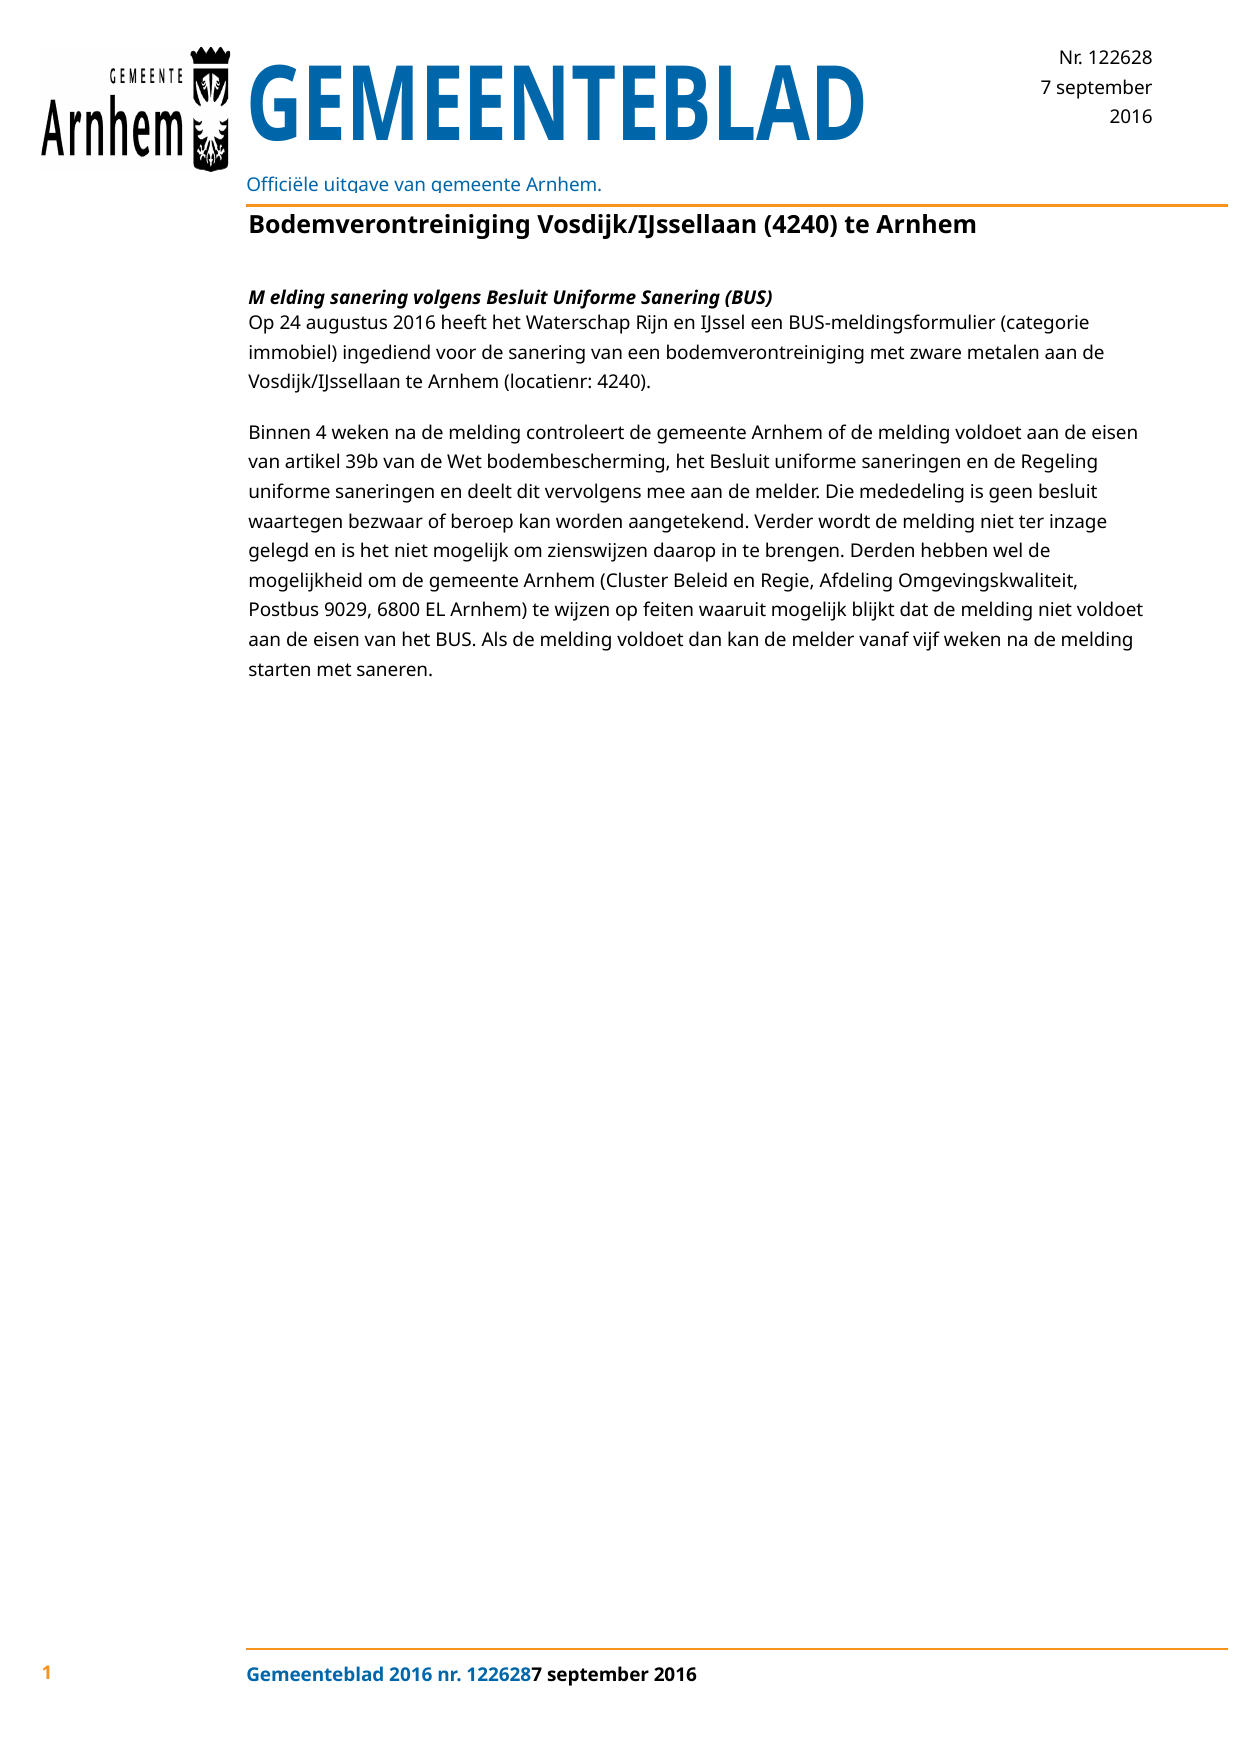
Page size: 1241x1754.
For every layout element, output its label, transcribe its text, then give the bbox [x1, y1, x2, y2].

text Binnen 4 weken na de melding controleert de gemeente Arnhem of de melding voldoet aan de eisen van artikel 39b van de Wet bodembescherming, het Besluit uniforme saneringen en de Regeling uniforme saneringen en deelt dit vervolgens mee aan de melder. Die mededeling is geen besluit waartegen bezwaar of beroep kan worden aangetekend. Verder wordt de melding niet ter inzage gelegd en is het niet mogelijk om zienswijzen daarop in te brengen. Derden hebben wel de mogelijkheid om de gemeente Arnhem (Cluster Beleid en Regie, Afdeling Omgevingskwaliteit, Postbus 9029, 6800 EL Arnhem) te wijzen op feiten waaruit mogelijk blijkt dat de melding niet voldoet aan de eisen van het BUS. Als de melding voldoet dan kan de melder vanaf vijf weken na de melding starten met saneren. [248, 419, 1152, 682]
text Op 24 augustus 2016 heeft het Waterschap Rijn en IJssel een BUS-meldingsformulier (categorie immobiel) ingediend voor de sanering van een bodemverontreiniging met zware metalen aan de Vosdijk/IJssellaan te Arnhem (locatienr: 4240). [248, 309, 1152, 394]
text M elding sanering volgens Besluit Uniforme Sanering (BUS) [248, 284, 1152, 309]
text Bodemverontreiniging Vosdijk/IJssellaan (4240) te Arnhem [248, 207, 1152, 241]
picture [41, 47, 231, 172]
